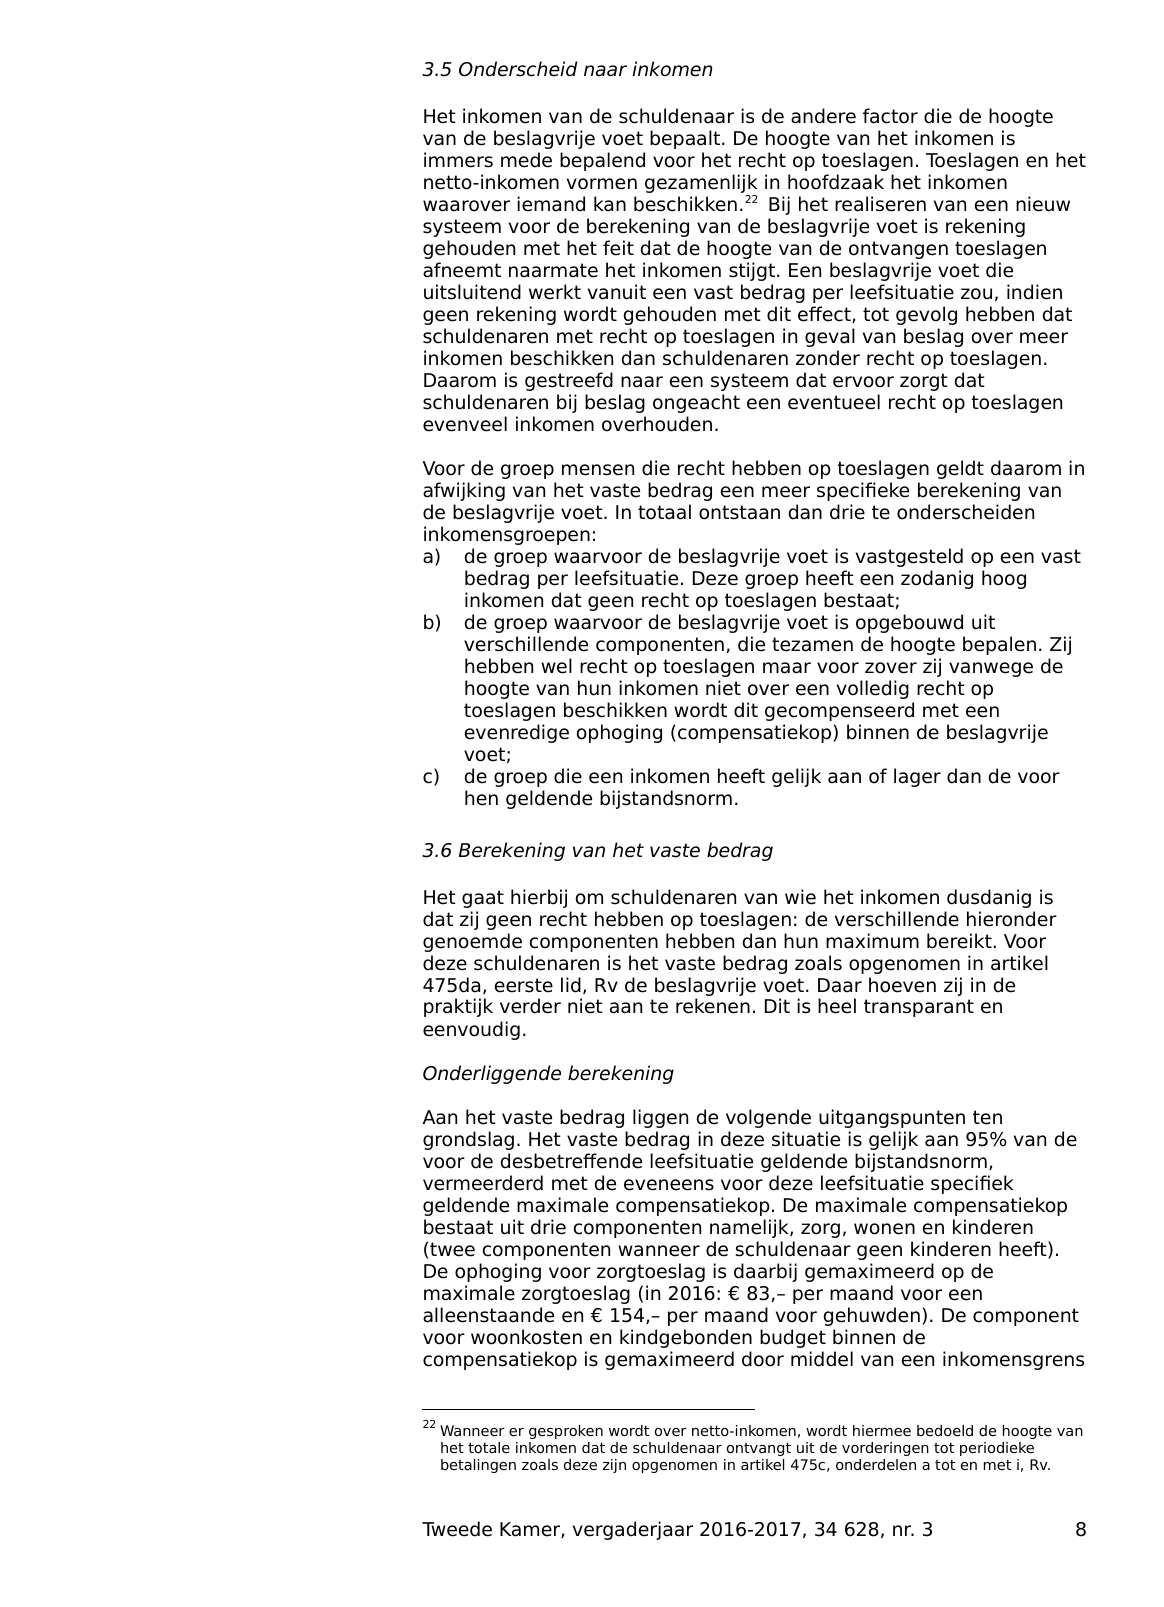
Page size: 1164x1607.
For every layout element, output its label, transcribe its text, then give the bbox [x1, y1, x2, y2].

text c) de groep die een inkomen heeft gelijk aan of lager dan de voor hen geldende bijstandsnorm. [422, 766, 1087, 809]
text Wanneer er gesproken wordt over netto-inkomen, wordt hiermee bedoeld de hoogte van het totale inkomen dat de schuldenaar ontvangt uit de vorderingen tot periodieke betalingen zoals deze zijn opgenomen in artikel 475c, onderdelen a tot en met i, Rv. [422, 1418, 1087, 1474]
text Aan het vaste bedrag liggen de volgende uitgangspunten ten grondslag. Het vaste bedrag in deze situatie is gelijk aan 95% van de voor de desbetreffende leefsituatie geldende bijstandsnorm, vermeerderd met de eveneens voor deze leefsituatie specifiek geldende maximale compensatiekop. De maximale compensatiekop bestaat uit drie componenten namelijk, zorg, wonen en kinderen (twee componenten wanneer de schuldenaar geen kinderen heeft). De ophoging voor zorgtoeslag is daarbij gemaximeerd op de maximale zorgtoeslag (in 2016: € 83,– per maand voor een alleenstaande en € 154,– per maand voor gehuwden). De component voor woonkosten en kindgebonden budget binnen de compensatiekop is gemaximeerd door middel van een inkomensgrens [422, 1107, 1087, 1371]
text Het inkomen van de schuldenaar is de andere factor die de hoogte van de beslagvrije voet bepaalt. De hoogte van het inkomen is immers mede bepalend voor het recht op toeslagen. Toeslagen en het netto-inkomen vormen gezamenlijk in hoofdzaak het inkomen waarover iemand kan beschikken. Bij het realiseren van een nieuw systeem voor de berekening van de beslagvrije voet is rekening gehouden met het feit dat de hoogte van de ontvangen toeslagen afneemt naarmate het inkomen stijgt. Een beslagvrije voet die uitsluitend werkt vanuit een vast bedrag per leefsituatie zou, indien geen rekening wordt gehouden met dit effect, tot gevolg hebben dat schuldenaren met recht op toeslagen in geval van beslag over meer inkomen beschikken dan schuldenaren zonder recht op toeslagen. Daarom is gestreefd naar een systeem dat ervoor zorgt dat schuldenaren bij beslag ongeacht een eventueel recht op toeslagen evenveel inkomen overhouden. [422, 106, 1087, 436]
subtitle 3.5 Onderscheid naar inkomen [422, 59, 1087, 81]
text a) de groep waarvoor de beslagvrije voet is vastgesteld op een vast bedrag per leefsituatie. Deze groep heeft een zodanig hoog inkomen dat geen recht op toeslagen bestaat; [422, 546, 1087, 612]
text b) de groep waarvoor de beslagvrije voet is opgebouwd uit verschillende componenten, die tezamen de hoogte bepalen. Zij hebben wel recht op toeslagen maar voor zover zij vanwege de hoogte van hun inkomen niet over een volledig recht op toeslagen beschikken wordt dit gecompenseerd met een evenredige ophoging (compensatiekop) binnen de beslagvrije voet; [422, 612, 1087, 766]
subtitle Onderliggende berekening [422, 1063, 1087, 1084]
text Het gaat hierbij om schuldenaren van wie het inkomen dusdanig is dat zij geen recht hebben op toeslagen: de verschillende hieronder genoemde componenten hebben dan hun maximum bereikt. Voor deze schuldenaren is het vaste bedrag zoals opgenomen in artikel 475da, eerste lid, Rv de beslagvrije voet. Daar hoeven zij in de praktijk verder niet aan te rekenen. Dit is heel transparant en eenvoudig. [422, 887, 1087, 1040]
text Voor de groep mensen die recht hebben op toeslagen geldt daarom in afwijking van het vaste bedrag een meer specifieke berekening van de beslagvrije voet. In totaal ontstaan dan drie te onderscheiden inkomensgroepen: [422, 458, 1087, 546]
subtitle 3.6 Berekening van het vaste bedrag [422, 839, 1087, 862]
